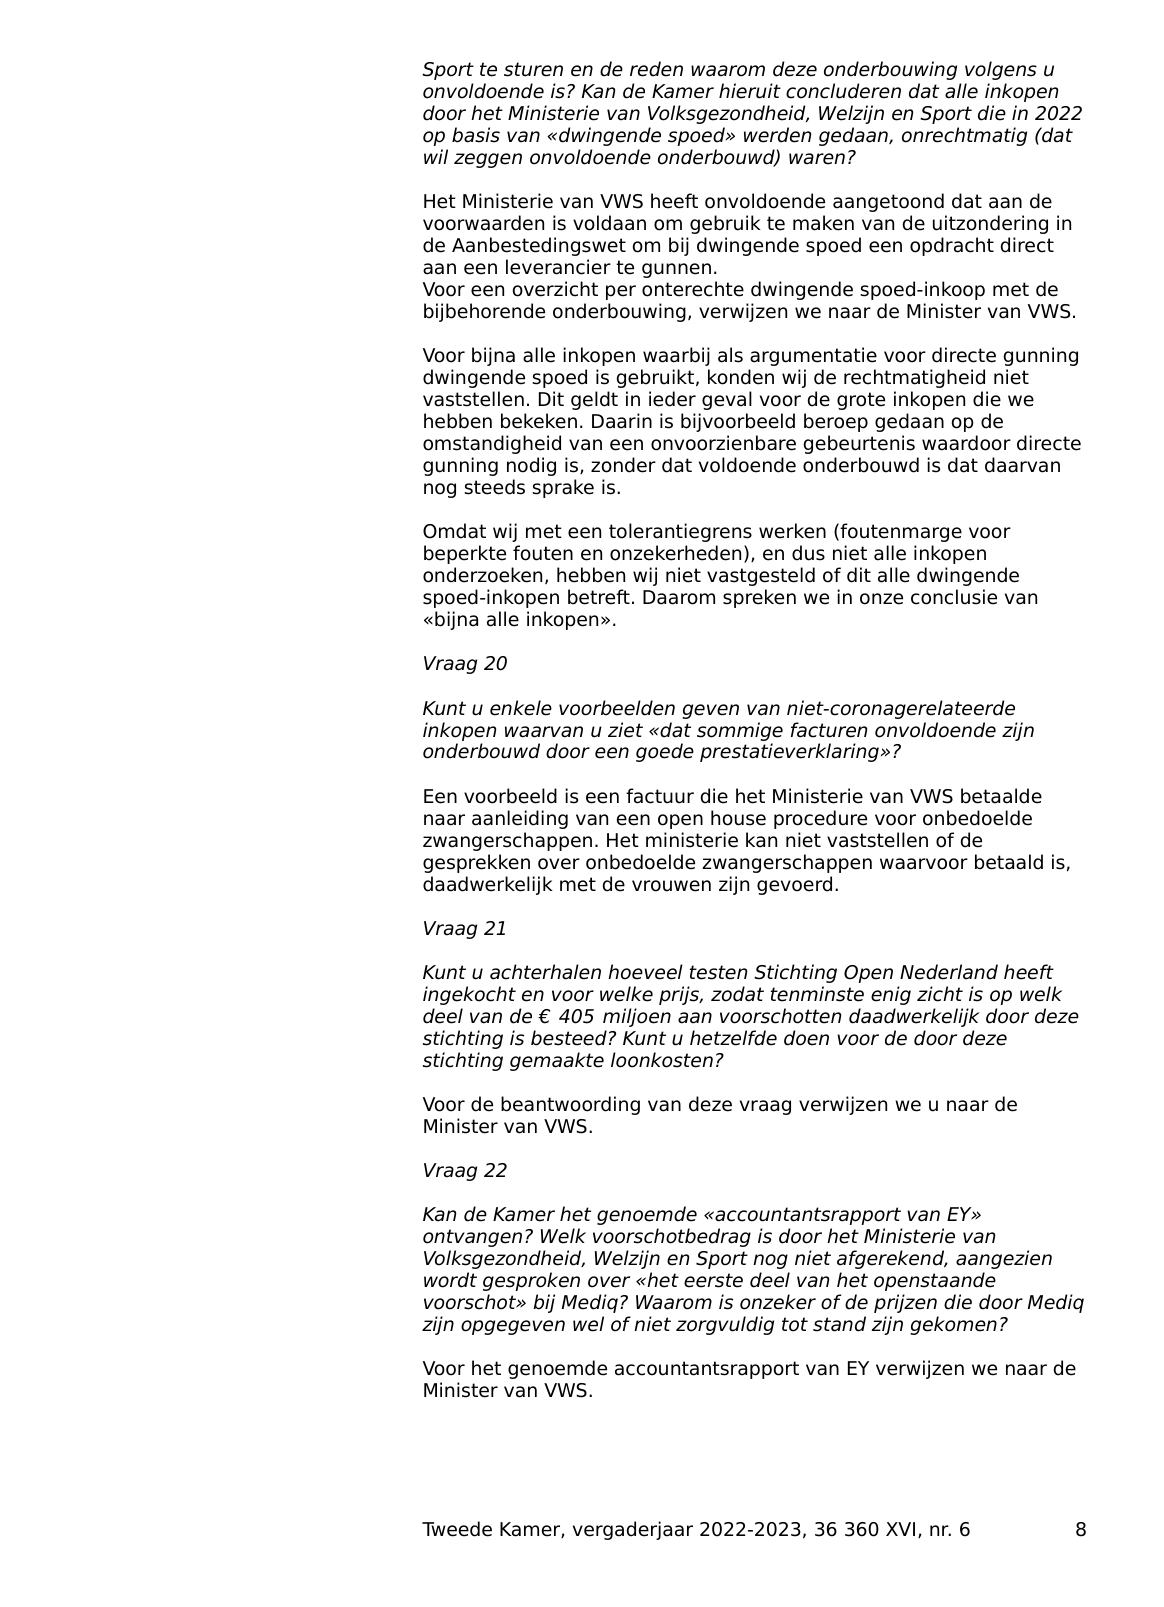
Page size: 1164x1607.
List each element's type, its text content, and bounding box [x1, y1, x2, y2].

text Een voorbeeld is een factuur die het Ministerie van VWS betaalde naar aanleiding van een open house procedure voor onbedoelde zwangerschappen. Het ministerie kan niet vaststellen of de gesprekken over onbedoelde zwangerschappen waarvoor betaald is, daadwerkelijk met de vrouwen zijn gevoerd. [422, 786, 1087, 896]
text Voor bijna alle inkopen waarbij als argumentatie voor directe gunning dwingende spoed is gebruikt, konden wij de rechtmatigheid niet vaststellen. Dit geldt in ieder geval voor de grote inkopen die we hebben bekeken. Daarin is bijvoorbeeld beroep gedaan op de omstandigheid van een onvoorzienbare gebeurtenis waardoor directe gunning nodig is, zonder dat voldoende onderbouwd is dat daarvan nog steeds sprake is. [422, 345, 1087, 499]
subtitle Vraag 22 [422, 1160, 1087, 1182]
text Omdat wij met een tolerantiegrens werken (foutenmarge voor beperkte fouten en onzekerheden), en dus niet alle inkopen onderzoeken, hebben wij niet vastgesteld of dit alle dwingende spoed-inkopen betreft. Daarom spreken we in onze conclusie van «bijna alle inkopen». [422, 521, 1087, 631]
text Voor de beantwoording van deze vraag verwijzen we u naar de Minister van VWS. [422, 1094, 1087, 1138]
text Het Ministerie van VWS heeft onvoldoende aangetoond dat aan de voorwaarden is voldaan om gebruik te maken van de uitzondering in de Aanbestedingswet om bij dwingende spoed een opdracht direct aan een leverancier te gunnen. [422, 191, 1087, 279]
subtitle Vraag 20 [422, 653, 1087, 675]
subtitle Vraag 21 [422, 918, 1087, 940]
text Voor het genoemde accountantsrapport van EY verwijzen we naar de Minister van VWS. [422, 1358, 1087, 1402]
text Voor een overzicht per onterechte dwingende spoed-inkoop met de bijbehorende onderbouwing, verwijzen we naar de Minister van VWS. [422, 279, 1087, 323]
text Kunt u achterhalen hoeveel testen Stichting Open Nederland heeft ingekocht en voor welke prijs, zodat tenminste enig zicht is op welk deel van de € 405 miljoen aan voorschotten daadwerkelijk door deze stichting is besteed? Kunt u hetzelfde doen voor de door deze stichting gemaakte loonkosten? [422, 962, 1087, 1072]
text Kunt u enkele voorbeelden geven van niet-coronagerelateerde inkopen waarvan u ziet «dat sommige facturen onvoldoende zijn onderbouwd door een goede prestatieverklaring»? [422, 697, 1087, 763]
text Kan de Kamer het genoemde «accountantsrapport van EY» ontvangen? Welk voorschotbedrag is door het Ministerie van Volksgezondheid, Welzijn en Sport nog niet afgerekend, aangezien wordt gesproken over «het eerste deel van het openstaande voorschot» bij Mediq? Waarom is onzeker of de prijzen die door Mediq zijn opgegeven wel of niet zorgvuldig tot stand zijn gekomen? [422, 1204, 1087, 1336]
text Sport te sturen en de reden waarom deze onderbouwing volgens u onvoldoende is? Kan de Kamer hieruit concluderen dat alle inkopen door het Ministerie van Volksgezondheid, Welzijn en Sport die in 2022 op basis van «dwingende spoed» werden gedaan, onrechtmatig (dat wil zeggen onvoldoende onderbouwd) waren? [422, 59, 1087, 169]
